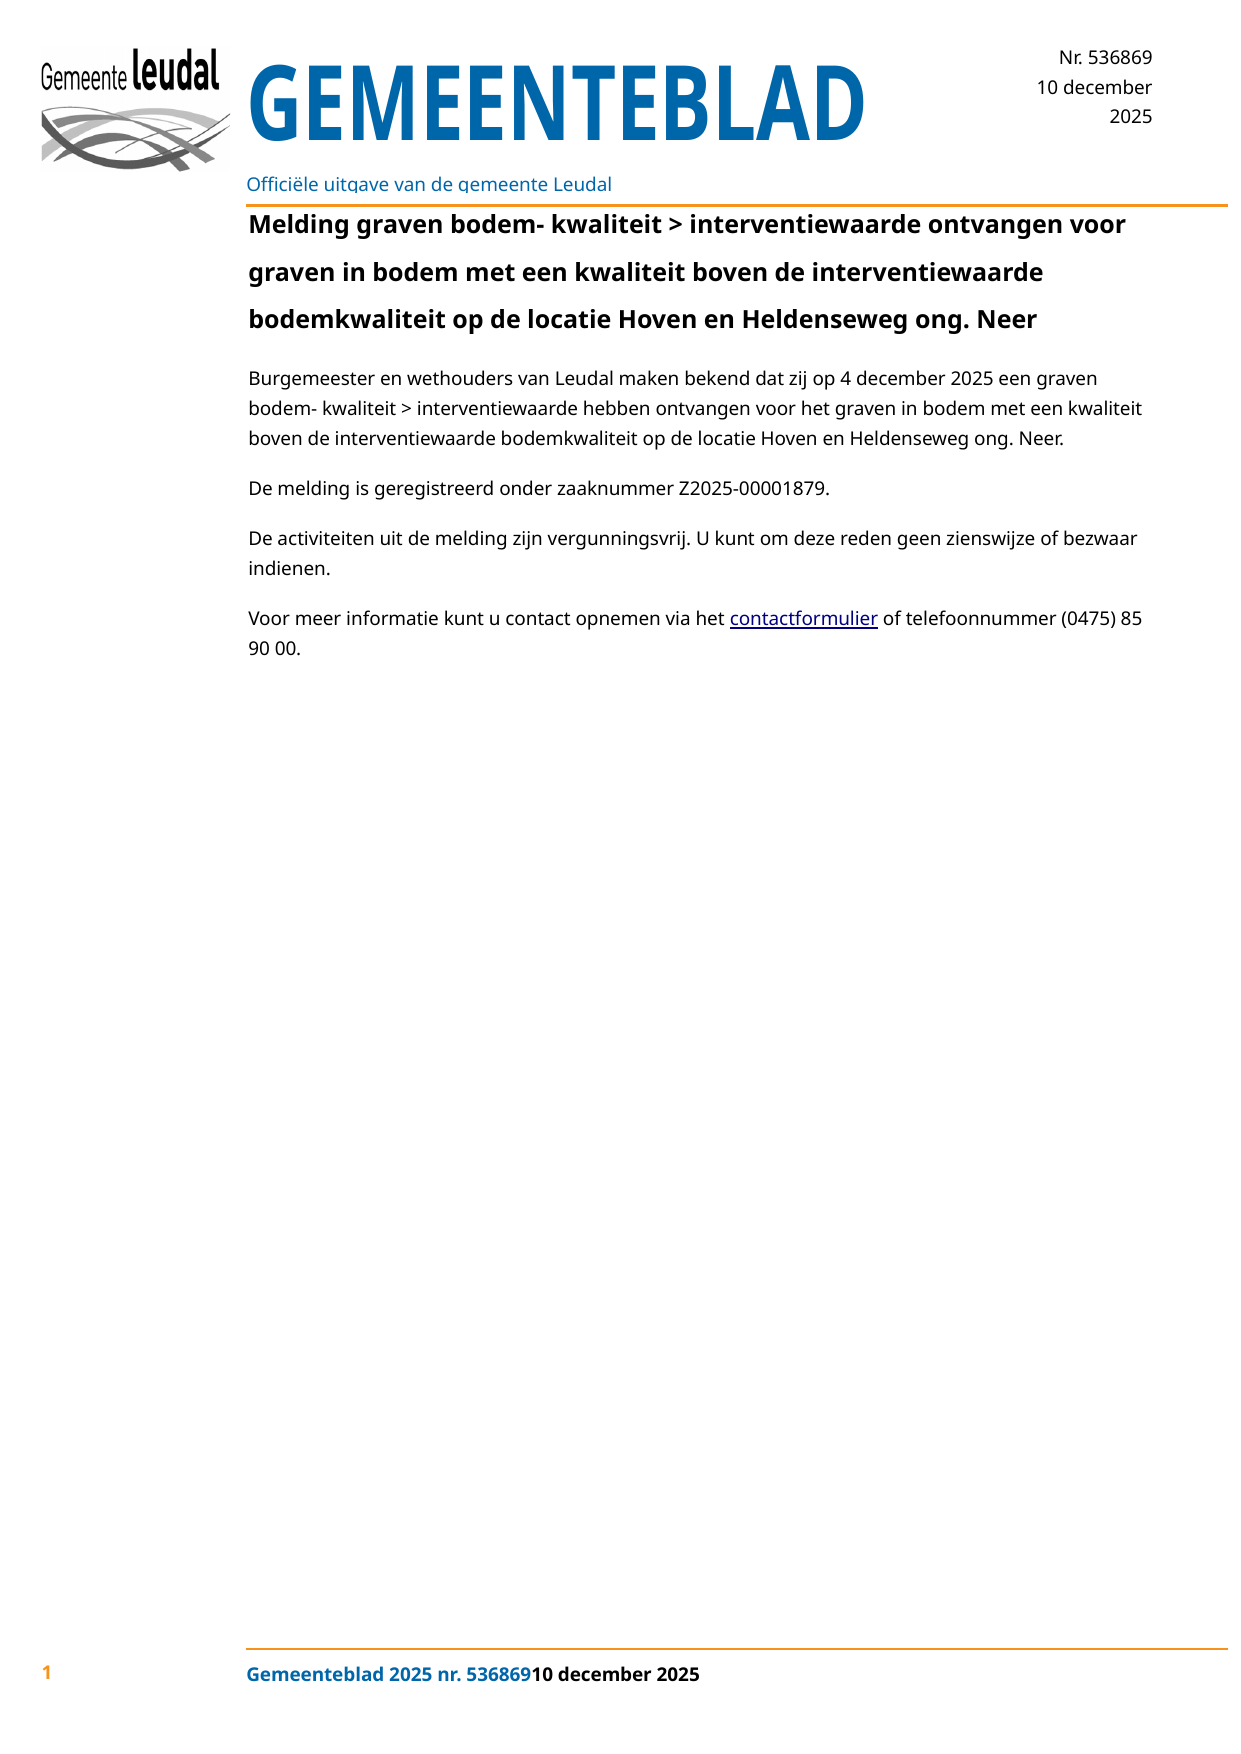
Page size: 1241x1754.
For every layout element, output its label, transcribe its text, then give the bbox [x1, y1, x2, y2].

text Voor meer informatie kunt u contact opnemen via het contactformulier of telefoonnummer (0475) 85 90 00. [248, 606, 1152, 661]
text Melding graven bodem- kwaliteit > interventiewaarde ontvangen voor graven in bodem met een kwaliteit boven de interventiewaarde bodemkwaliteit op de locatie Hoven en Heldenseweg ong. Neer [248, 207, 1152, 336]
picture [41, 47, 231, 172]
text De melding is geregistreerd onder zaaknummer Z2025-00001879. [248, 475, 1152, 501]
text De activiteiten uit de melding zijn vergunningsvrij. U kunt om deze reden geen zienswijze of bezwaar indienen. [248, 526, 1152, 581]
text Burgemeester en wethouders van Leudal maken bekend dat zij op 4 december 2025 een graven bodem- kwaliteit > interventiewaarde hebben ontvangen voor het graven in bodem met een kwaliteit boven de interventiewaarde bodemkwaliteit op de locatie Hoven en Heldenseweg ong. Neer. [248, 366, 1152, 450]
